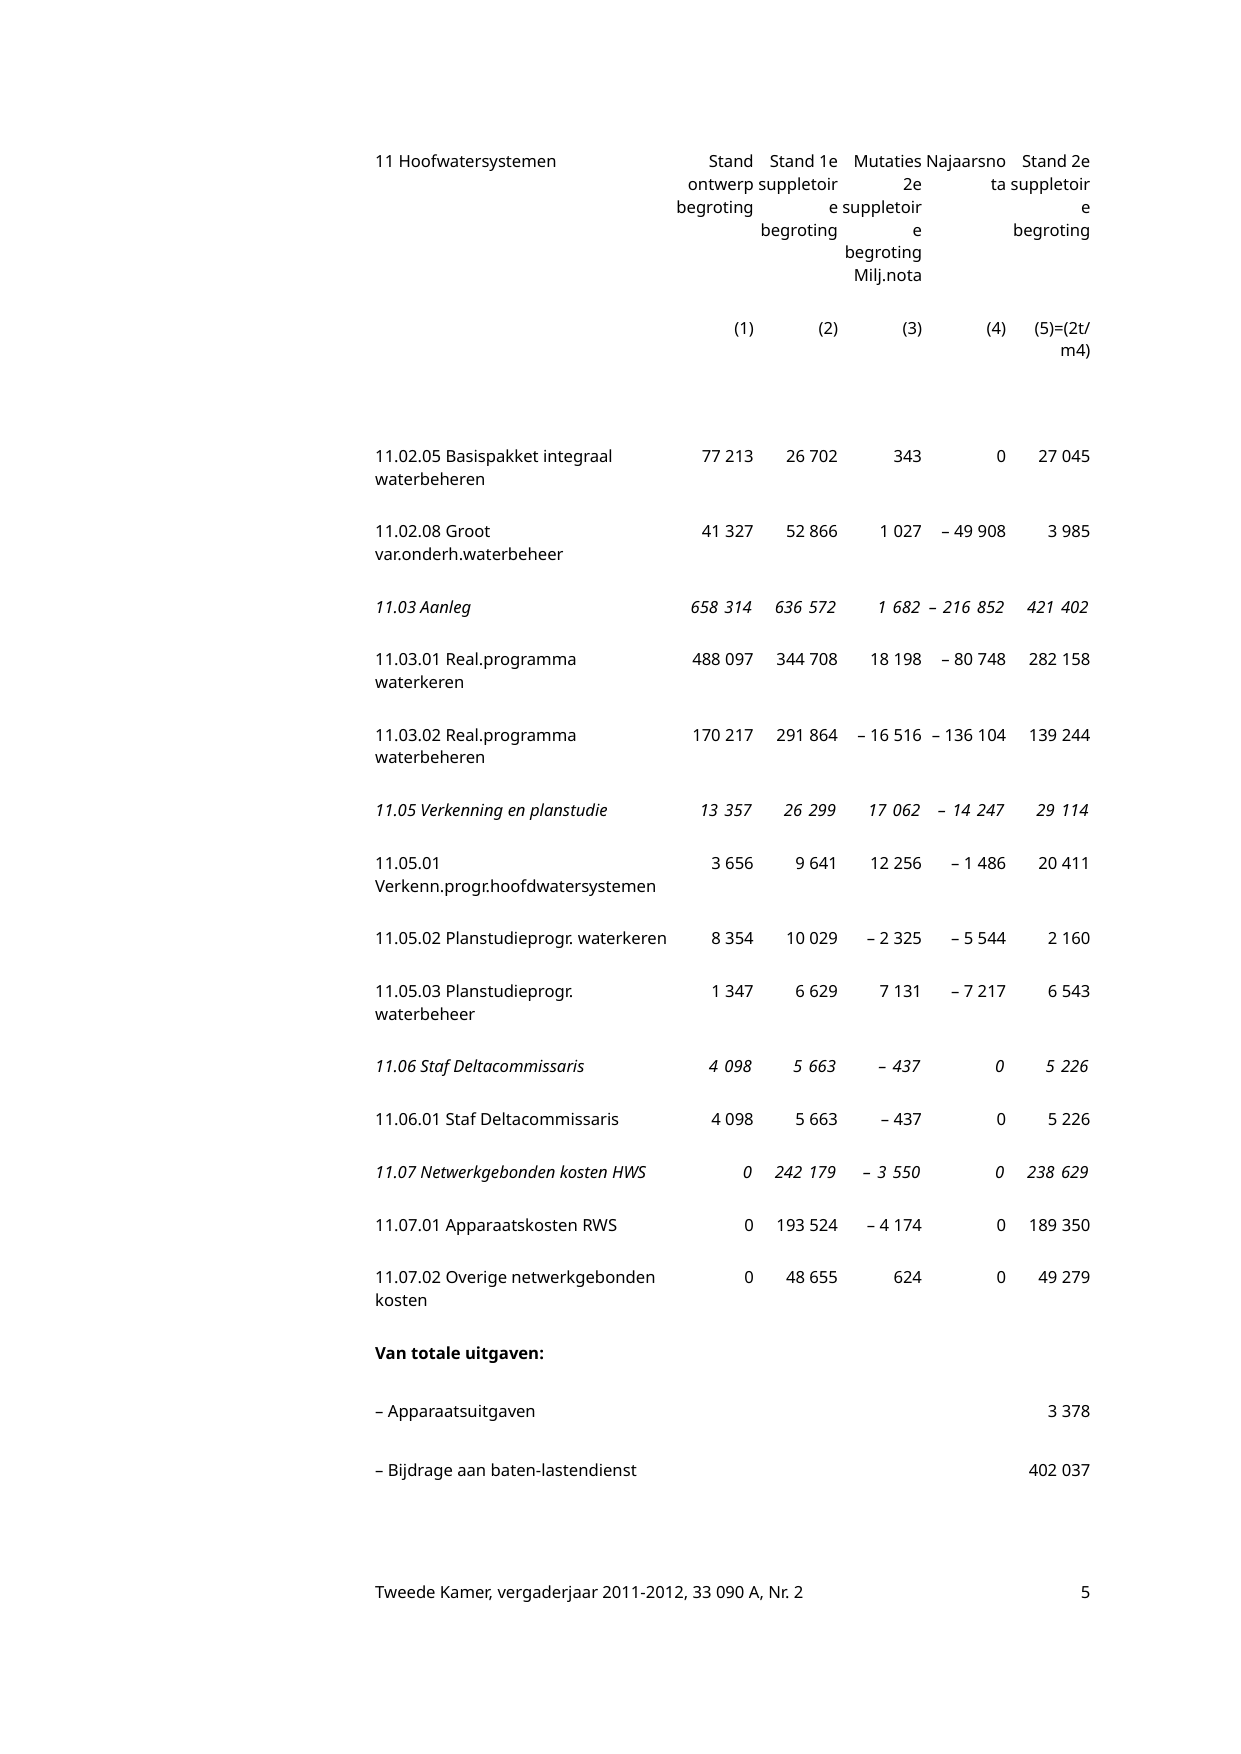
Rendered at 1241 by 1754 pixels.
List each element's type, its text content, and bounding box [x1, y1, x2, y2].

table_cell – 437 [838, 1108, 922, 1160]
table_cell 11.05.01 Verkenn.progr.hoofdwatersystemen [375, 851, 669, 927]
table_cell 242 179 [754, 1160, 838, 1213]
table_cell 6 543 [1006, 980, 1090, 1055]
table_cell 52 866 [754, 520, 838, 595]
table_cell (1) [669, 316, 753, 392]
table_cell 4 098 [669, 1108, 753, 1160]
table_cell – 14 247 [922, 799, 1006, 851]
table_cell [838, 392, 922, 444]
table_cell 170 217 [669, 723, 753, 799]
table_cell (4) [922, 316, 1006, 392]
table_cell 658 314 [669, 595, 753, 648]
table_cell – 1 486 [922, 851, 1006, 927]
table_cell 11.05.03 Planstudieprogr. waterbeheer [375, 980, 669, 1055]
table_cell 12 256 [838, 851, 922, 927]
table_cell [669, 1400, 753, 1458]
table_cell [1006, 392, 1090, 444]
table_cell 5 226 [1006, 1055, 1090, 1108]
table_cell 26 702 [754, 444, 838, 520]
table_cell 48 655 [754, 1266, 838, 1341]
table_cell 193 524 [754, 1213, 838, 1266]
table_cell [754, 1341, 838, 1400]
table_cell 77 213 [669, 444, 753, 520]
table_cell 0 [922, 1160, 1006, 1213]
table_header Najaarsnota [922, 150, 1006, 316]
table_header Stand ontwerp begroting [669, 150, 753, 316]
table_cell 11.02.08 Groot var.onderh.waterbeheer [375, 520, 669, 595]
table_cell 10 029 [754, 927, 838, 979]
table_cell 41 327 [669, 520, 753, 595]
table_cell [375, 392, 669, 444]
table_cell [375, 316, 669, 392]
table_cell – 136 104 [922, 723, 1006, 799]
table_cell [754, 392, 838, 444]
table_cell 20 411 [1006, 851, 1090, 927]
table_cell 3 656 [669, 851, 753, 927]
table_cell 5 226 [1006, 1108, 1090, 1160]
table_cell 11.07.02 Overige netwerkgebonden kosten [375, 1266, 669, 1341]
table_cell 1 347 [669, 980, 753, 1055]
table_cell 17 062 [838, 799, 922, 851]
table_cell 488 097 [669, 648, 753, 723]
table_cell 5 663 [754, 1108, 838, 1160]
table_cell 11.05 Verkenning en planstudie [375, 799, 669, 851]
table_cell [669, 1458, 753, 1517]
table_cell 0 [922, 1266, 1006, 1341]
table_cell 49 279 [1006, 1266, 1090, 1341]
table_cell 636 572 [754, 595, 838, 648]
table_cell 27 045 [1006, 444, 1090, 520]
table_cell 11.03 Aanleg [375, 595, 669, 648]
table_cell – Apparaatsuitgaven [375, 1400, 669, 1458]
table_header Stand 2e suppletoire begroting [1006, 150, 1090, 316]
table_cell – 437 [838, 1055, 922, 1108]
table_cell – 49 908 [922, 520, 1006, 595]
table_cell 402 037 [1006, 1458, 1090, 1517]
table_cell – 3 550 [838, 1160, 922, 1213]
table_cell 11.02.05 Basispakket integraal waterbeheren [375, 444, 669, 520]
table_cell 1 027 [838, 520, 922, 595]
table_cell 26 299 [754, 799, 838, 851]
table_cell 5 663 [754, 1055, 838, 1108]
table_cell 282 158 [1006, 648, 1090, 723]
table_cell 11.07 Netwerkgebonden kosten HWS [375, 1160, 669, 1213]
table_cell [669, 1341, 753, 1400]
table_cell 0 [669, 1160, 753, 1213]
table_cell Van totale uitgaven: [375, 1341, 669, 1400]
table_cell [754, 1458, 838, 1517]
table_cell 8 354 [669, 927, 753, 979]
table_cell [922, 1458, 1006, 1517]
table_cell 1 682 [838, 595, 922, 648]
table_cell 0 [669, 1266, 753, 1341]
table_cell [838, 1458, 922, 1517]
table_cell – 2 325 [838, 927, 922, 979]
table_cell (3) [838, 316, 922, 392]
table_cell 0 [922, 1108, 1006, 1160]
table_cell (2) [754, 316, 838, 392]
table_cell 2 160 [1006, 927, 1090, 979]
table_cell 3 378 [1006, 1400, 1090, 1458]
table_cell 11.03.01 Real.programma waterkeren [375, 648, 669, 723]
table_cell [754, 1400, 838, 1458]
table_cell 0 [922, 1213, 1006, 1266]
table_header Mutaties 2e suppletoire begroting Milj.nota [838, 150, 922, 316]
table_cell 343 [838, 444, 922, 520]
table_cell [922, 392, 1006, 444]
table_cell 421 402 [1006, 595, 1090, 648]
table_cell [922, 1400, 1006, 1458]
table_cell – 216 852 [922, 595, 1006, 648]
table_cell – 16 516 [838, 723, 922, 799]
table_cell 11.03.02 Real.programma waterbeheren [375, 723, 669, 799]
table_cell [1006, 1341, 1090, 1400]
table_cell – 80 748 [922, 648, 1006, 723]
table_cell 3 985 [1006, 520, 1090, 595]
table_cell 29 114 [1006, 799, 1090, 851]
table_cell (5)=(2t/m4) [1006, 316, 1090, 392]
table_cell [838, 1341, 922, 1400]
table_cell [838, 1400, 922, 1458]
table_cell 0 [922, 444, 1006, 520]
table_cell 18 198 [838, 648, 922, 723]
table_cell 9 641 [754, 851, 838, 927]
table_cell 11.07.01 Apparaatskosten RWS [375, 1213, 669, 1266]
table_cell [922, 1341, 1006, 1400]
table_cell [669, 392, 753, 444]
table_cell 189 350 [1006, 1213, 1090, 1266]
table_header 11 Hoofwatersystemen [375, 150, 669, 316]
table_cell 13 357 [669, 799, 753, 851]
table_cell 0 [669, 1213, 753, 1266]
table_cell 11.05.02 Planstudieprogr. waterkeren [375, 927, 669, 979]
table_cell 11.06 Staf Deltacommissaris [375, 1055, 669, 1108]
table_cell 11.06.01 Staf Deltacommissaris [375, 1108, 669, 1160]
table_cell 6 629 [754, 980, 838, 1055]
table_cell – 5 544 [922, 927, 1006, 979]
table_cell 139 244 [1006, 723, 1090, 799]
table_cell – 4 174 [838, 1213, 922, 1266]
table_cell 238 629 [1006, 1160, 1090, 1213]
table_cell – 7 217 [922, 980, 1006, 1055]
table_cell 7 131 [838, 980, 922, 1055]
table_cell 0 [922, 1055, 1006, 1108]
table_cell – Bijdrage aan baten-lastendienst [375, 1458, 669, 1517]
table_cell 291 864 [754, 723, 838, 799]
table_cell 624 [838, 1266, 922, 1341]
table_cell 344 708 [754, 648, 838, 723]
table_cell 4 098 [669, 1055, 753, 1108]
table_header Stand 1e suppletoire begroting [754, 150, 838, 316]
